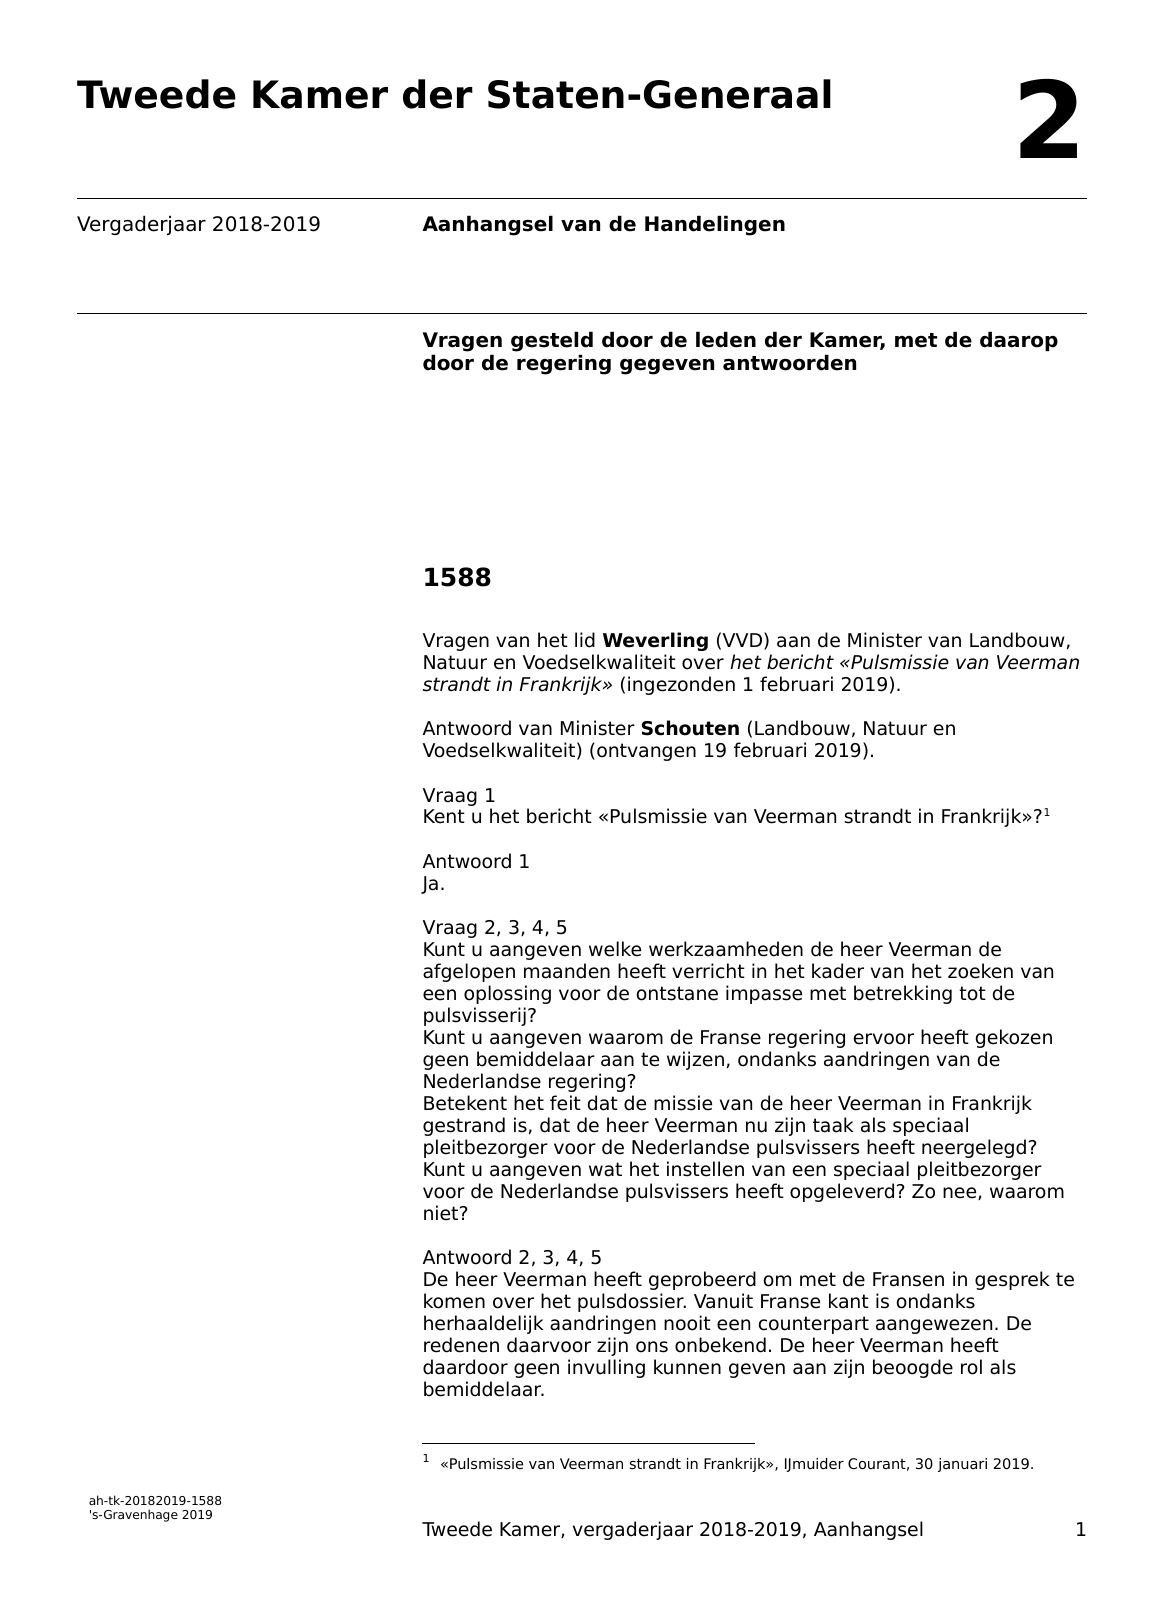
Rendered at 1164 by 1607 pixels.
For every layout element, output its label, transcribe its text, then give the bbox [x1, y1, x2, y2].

text Betekent het feit dat de missie van de heer Veerman in Frankrijk gestrand is, dat de heer Veerman nu zijn taak als speciaal pleitbezorger voor de Nederlandse pulsvissers heeft neergelegd? [422, 1093, 1087, 1158]
table_header Tweede Kamer der Staten-Generaal [77, 59, 886, 198]
text 1588 [422, 563, 1087, 592]
text Vraag 2, 3, 4, 5 [422, 917, 1087, 939]
text Kunt u aangeven waarom de Franse regering ervoor heeft gekozen geen bemiddelaar aan te wijzen, ondanks aandringen van de Nederlandse regering? [422, 1027, 1087, 1093]
text Ja. [422, 873, 1087, 894]
text «Pulsmissie van Veerman strandt in Frankrijk», IJmuider Courant, 30 januari 2019. [422, 1452, 1087, 1474]
text Kunt u aangeven welke werkzaamheden de heer Veerman de afgelopen maanden heeft verricht in het kader van het zoeken van een oplossing voor de ontstane impasse met betrekking tot de pulsvisserij? [422, 939, 1087, 1027]
text Antwoord 1 [422, 851, 1087, 873]
table_cell Vragen gesteld door de leden der Kamer, met de daarop door de regering gegeven antwoorden [422, 314, 1087, 375]
table_header 2 [886, 59, 1087, 198]
table_cell Vergaderjaar 2018-2019 [77, 199, 422, 313]
text 's-Gravenhage 2019 [88, 1508, 323, 1522]
text Antwoord van Minister Schouten (Landbouw, Natuur en Voedselkwaliteit) (ontvangen 19 februari 2019). [422, 718, 1087, 762]
text Vraag 1 [422, 784, 1087, 806]
table_cell Aanhangsel van de Handelingen [422, 199, 1087, 313]
text Kunt u aangeven wat het instellen van een speciaal pleitbezorger voor de Nederlandse pulsvissers heeft opgeleverd? Zo nee, waarom niet? [422, 1158, 1087, 1224]
text ah-tk-20182019-1588 [88, 1494, 323, 1508]
text Vragen van het lid Weverling (VVD) aan de Minister van Landbouw, Natuur en Voedselkwaliteit over het bericht «Pulsmissie van Veerman strandt in Frankrijk» (ingezonden 1 februari 2019). [422, 630, 1087, 696]
table_cell [77, 314, 422, 375]
text Kent u het bericht «Pulsmissie van Veerman strandt in Frankrijk»? [422, 806, 1087, 828]
text Antwoord 2, 3, 4, 5 [422, 1247, 1087, 1269]
text De heer Veerman heeft geprobeerd om met de Fransen in gesprek te komen over het pulsdossier. Vanuit Franse kant is ondanks herhaaldelijk aandringen nooit een counterpart aangewezen. De redenen daarvoor zijn ons onbekend. De heer Veerman heeft daardoor geen invulling kunnen geven aan zijn beoogde rol als bemiddelaar. [422, 1269, 1087, 1401]
